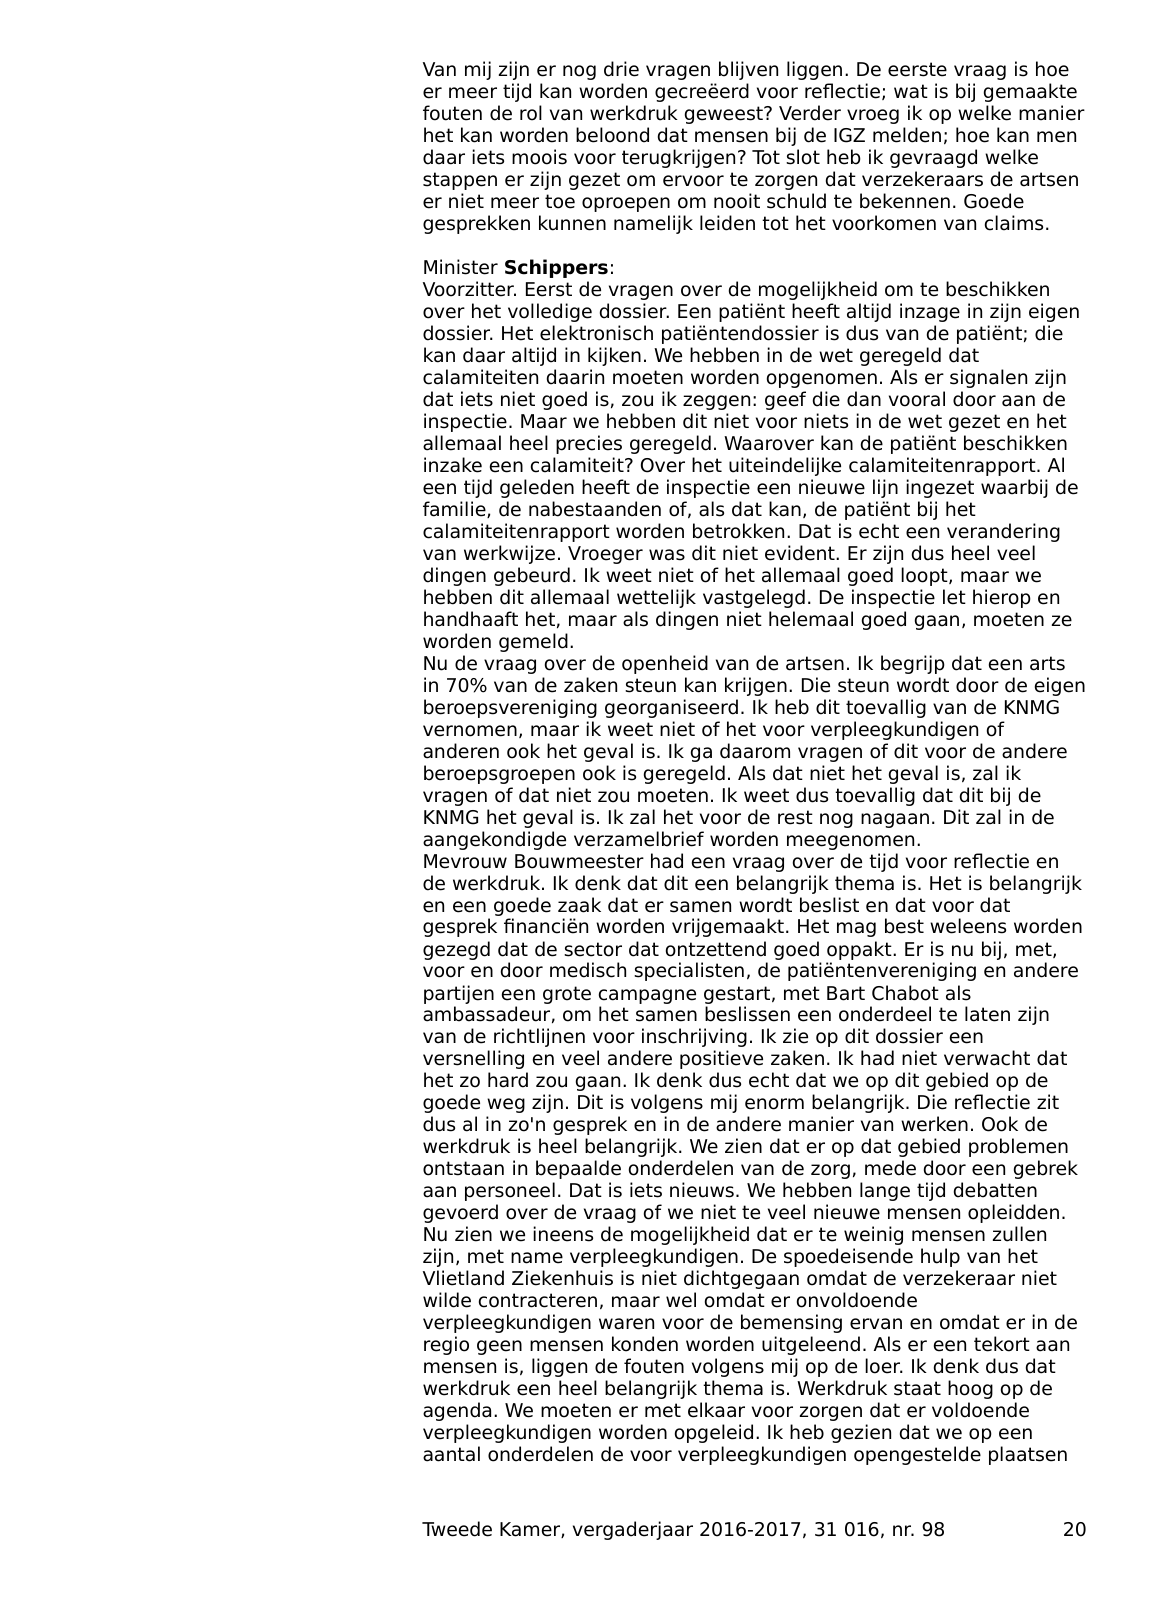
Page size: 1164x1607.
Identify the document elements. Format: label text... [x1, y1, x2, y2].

text Mevrouw Bouwmeester had een vraag over de tijd voor reflectie en de werkdruk. Ik denk dat dit een belangrijk thema is. Het is belangrijk en een goede zaak dat er samen wordt beslist en dat voor dat gesprek financiën worden vrijgemaakt. Het mag best weleens worden gezegd dat de sector dat ontzettend goed oppakt. Er is nu bij, met, voor en door medisch specialisten, de patiëntenvereniging en andere partijen een grote campagne gestart, met Bart Chabot als ambassadeur, om het samen beslissen een onderdeel te laten zijn van de richtlijnen voor inschrijving. Ik zie op dit dossier een versnelling en veel andere positieve zaken. Ik had niet verwacht dat het zo hard zou gaan. Ik denk dus echt dat we op dit gebied op de goede weg zijn. Dit is volgens mij enorm belangrijk. Die reflectie zit dus al in zo'n gesprek en in de andere manier van werken. Ook de werkdruk is heel belangrijk. We zien dat er op dat gebied problemen ontstaan in bepaalde onderdelen van de zorg, mede door een gebrek aan personeel. Dat is iets nieuws. We hebben lange tijd debatten gevoerd over de vraag of we niet te veel nieuwe mensen opleidden. Nu zien we ineens de mogelijkheid dat er te weinig mensen zullen zijn, met name verpleegkundigen. De spoedeisende hulp van het Vlietland Ziekenhuis is niet dichtgegaan omdat de verzekeraar niet wilde contracteren, maar wel omdat er onvoldoende verpleegkundigen waren voor de bemensing ervan en omdat er in de regio geen mensen konden worden uitgeleend. Als er een tekort aan mensen is, liggen de fouten volgens mij op de loer. Ik denk dus dat werkdruk een heel belangrijk thema is. Werkdruk staat hoog op de agenda. We moeten er met elkaar voor zorgen dat er voldoende verpleegkundigen worden opgeleid. Ik heb gezien dat we op een aantal onderdelen de voor verpleegkundigen opengestelde plaatsen [422, 851, 1087, 1466]
text Minister Schippers: [422, 257, 1087, 279]
text Voorzitter. Eerst de vragen over de mogelijkheid om te beschikken over het volledige dossier. Een patiënt heeft altijd inzage in zijn eigen dossier. Het elektronisch patiëntendossier is dus van de patiënt; die kan daar altijd in kijken. We hebben in de wet geregeld dat calamiteiten daarin moeten worden opgenomen. Als er signalen zijn dat iets niet goed is, zou ik zeggen: geef die dan vooral door aan de inspectie. Maar we hebben dit niet voor niets in de wet gezet en het allemaal heel precies geregeld. Waarover kan de patiënt beschikken inzake een calamiteit? Over het uiteindelijke calamiteitenrapport. Al een tijd geleden heeft de inspectie een nieuwe lijn ingezet waarbij de familie, de nabestaanden of, als dat kan, de patiënt bij het calamiteitenrapport worden betrokken. Dat is echt een verandering van werkwijze. Vroeger was dit niet evident. Er zijn dus heel veel dingen gebeurd. Ik weet niet of het allemaal goed loopt, maar we hebben dit allemaal wettelijk vastgelegd. De inspectie let hierop en handhaaft het, maar als dingen niet helemaal goed gaan, moeten ze worden gemeld. [422, 279, 1087, 653]
text Nu de vraag over de openheid van de artsen. Ik begrijp dat een arts in 70% van de zaken steun kan krijgen. Die steun wordt door de eigen beroepsvereniging georganiseerd. Ik heb dit toevallig van de KNMG vernomen, maar ik weet niet of het voor verpleegkundigen of anderen ook het geval is. Ik ga daarom vragen of dit voor de andere beroepsgroepen ook is geregeld. Als dat niet het geval is, zal ik vragen of dat niet zou moeten. Ik weet dus toevallig dat dit bij de KNMG het geval is. Ik zal het voor de rest nog nagaan. Dit zal in de aangekondigde verzamelbrief worden meegenomen. [422, 653, 1087, 851]
text Van mij zijn er nog drie vragen blijven liggen. De eerste vraag is hoe er meer tijd kan worden gecreëerd voor reflectie; wat is bij gemaakte fouten de rol van werkdruk geweest? Verder vroeg ik op welke manier het kan worden beloond dat mensen bij de IGZ melden; hoe kan men daar iets moois voor terugkrijgen? Tot slot heb ik gevraagd welke stappen er zijn gezet om ervoor te zorgen dat verzekeraars de artsen er niet meer toe oproepen om nooit schuld te bekennen. Goede gesprekken kunnen namelijk leiden tot het voorkomen van claims. [422, 59, 1087, 235]
